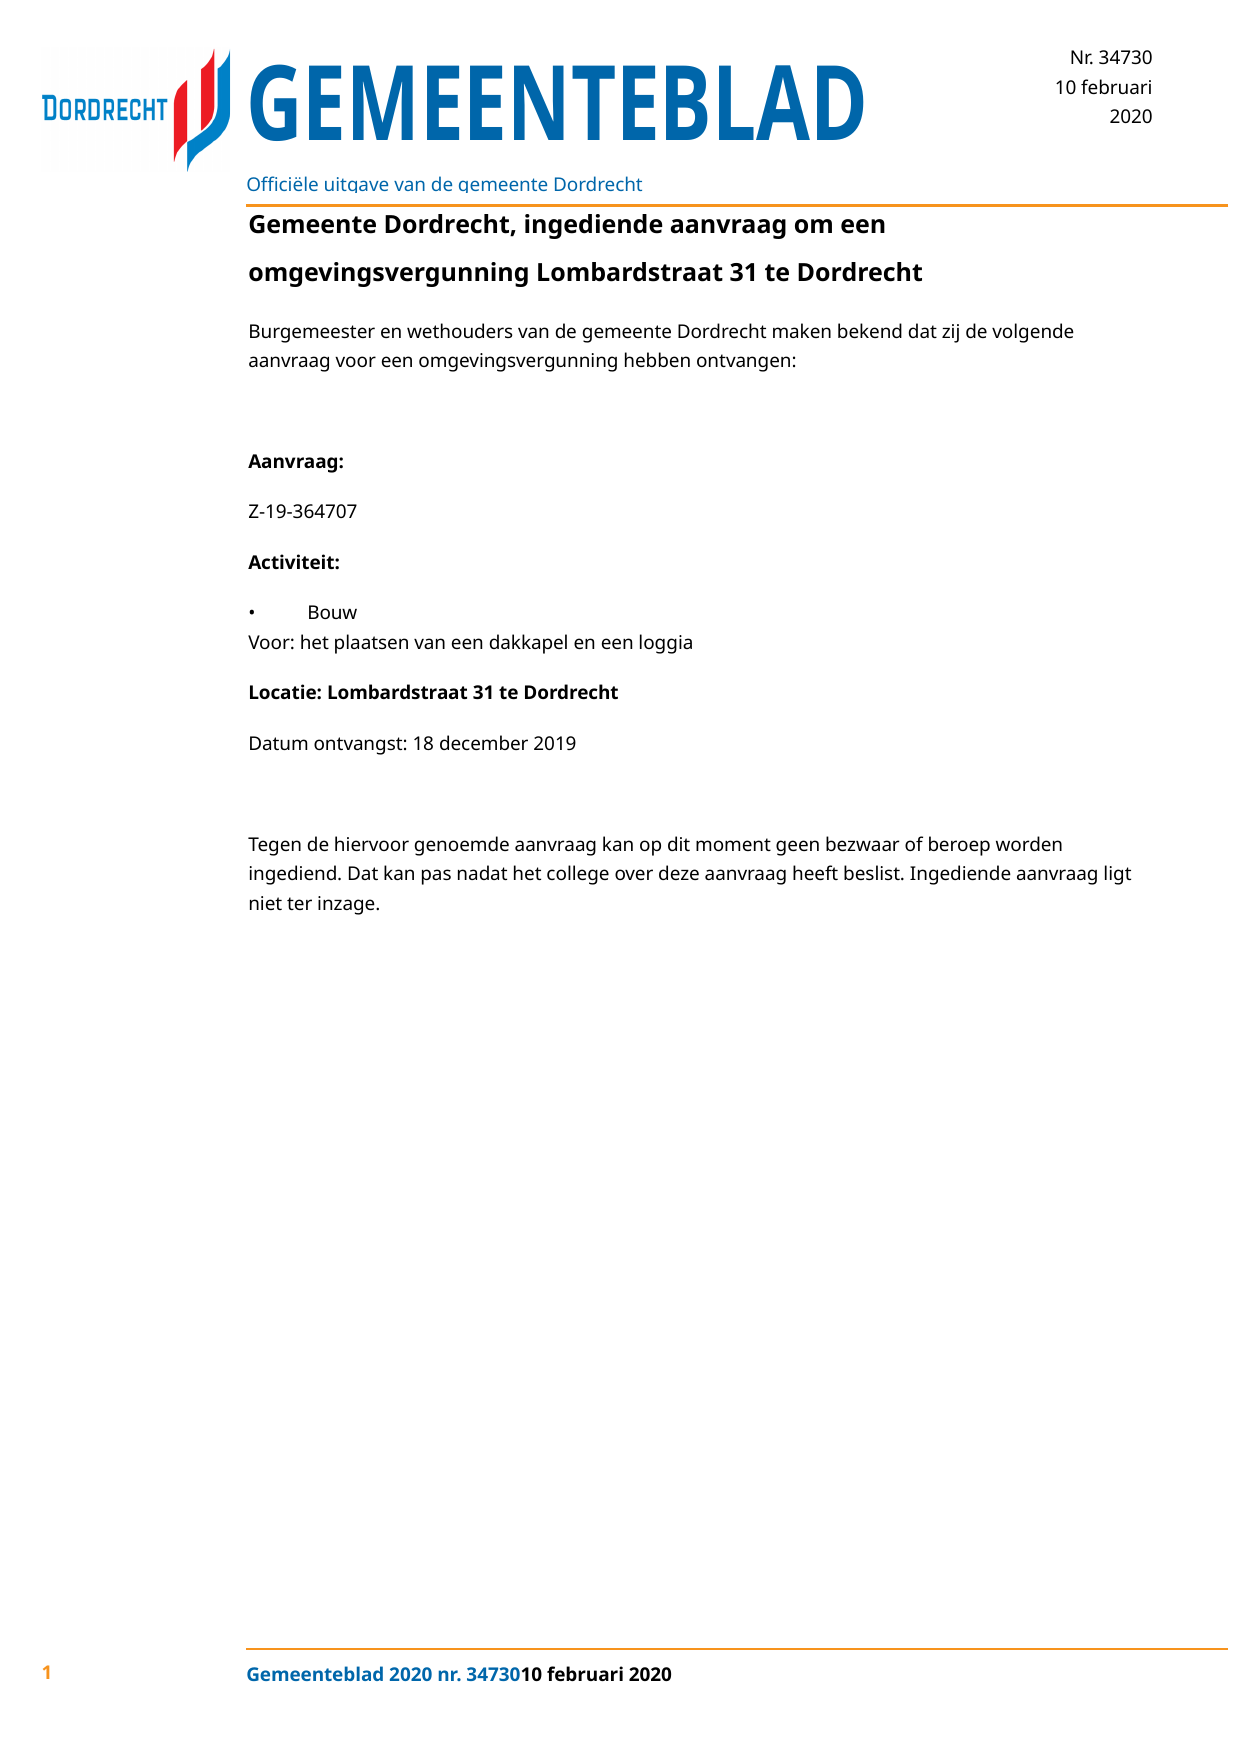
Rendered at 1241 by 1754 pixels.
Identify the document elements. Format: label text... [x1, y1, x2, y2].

text Locatie: Lombardstraat 31 te Dordrecht [248, 679, 1152, 705]
text Z-19-364707 [248, 499, 1152, 524]
text Activiteit: [248, 549, 1152, 575]
picture [41, 47, 231, 172]
list Bouw [248, 599, 1152, 625]
text Datum ontvangst: 18 december 2019 [248, 730, 1152, 756]
text Gemeente Dordrecht, ingediende aanvraag om een omgevingsvergunning Lombardstraat 31 te Dordrecht [248, 207, 1152, 288]
text Burgemeester en wethouders van de gemeente Dordrecht maken bekend dat zij de volgende aanvraag voor een omgevingsvergunning hebben ontvangen: [248, 318, 1152, 373]
text Aanvraag: [248, 448, 1152, 474]
text Voor: het plaatsen van een dakkapel en een loggia [248, 629, 1152, 655]
text Tegen de hiervoor genoemde aanvraag kan op dit moment geen bezwaar of beroep worden ingediend. Dat kan pas nadat het college over deze aanvraag heeft beslist. Ingediende aanvraag ligt niet ter inzage. [248, 831, 1152, 916]
